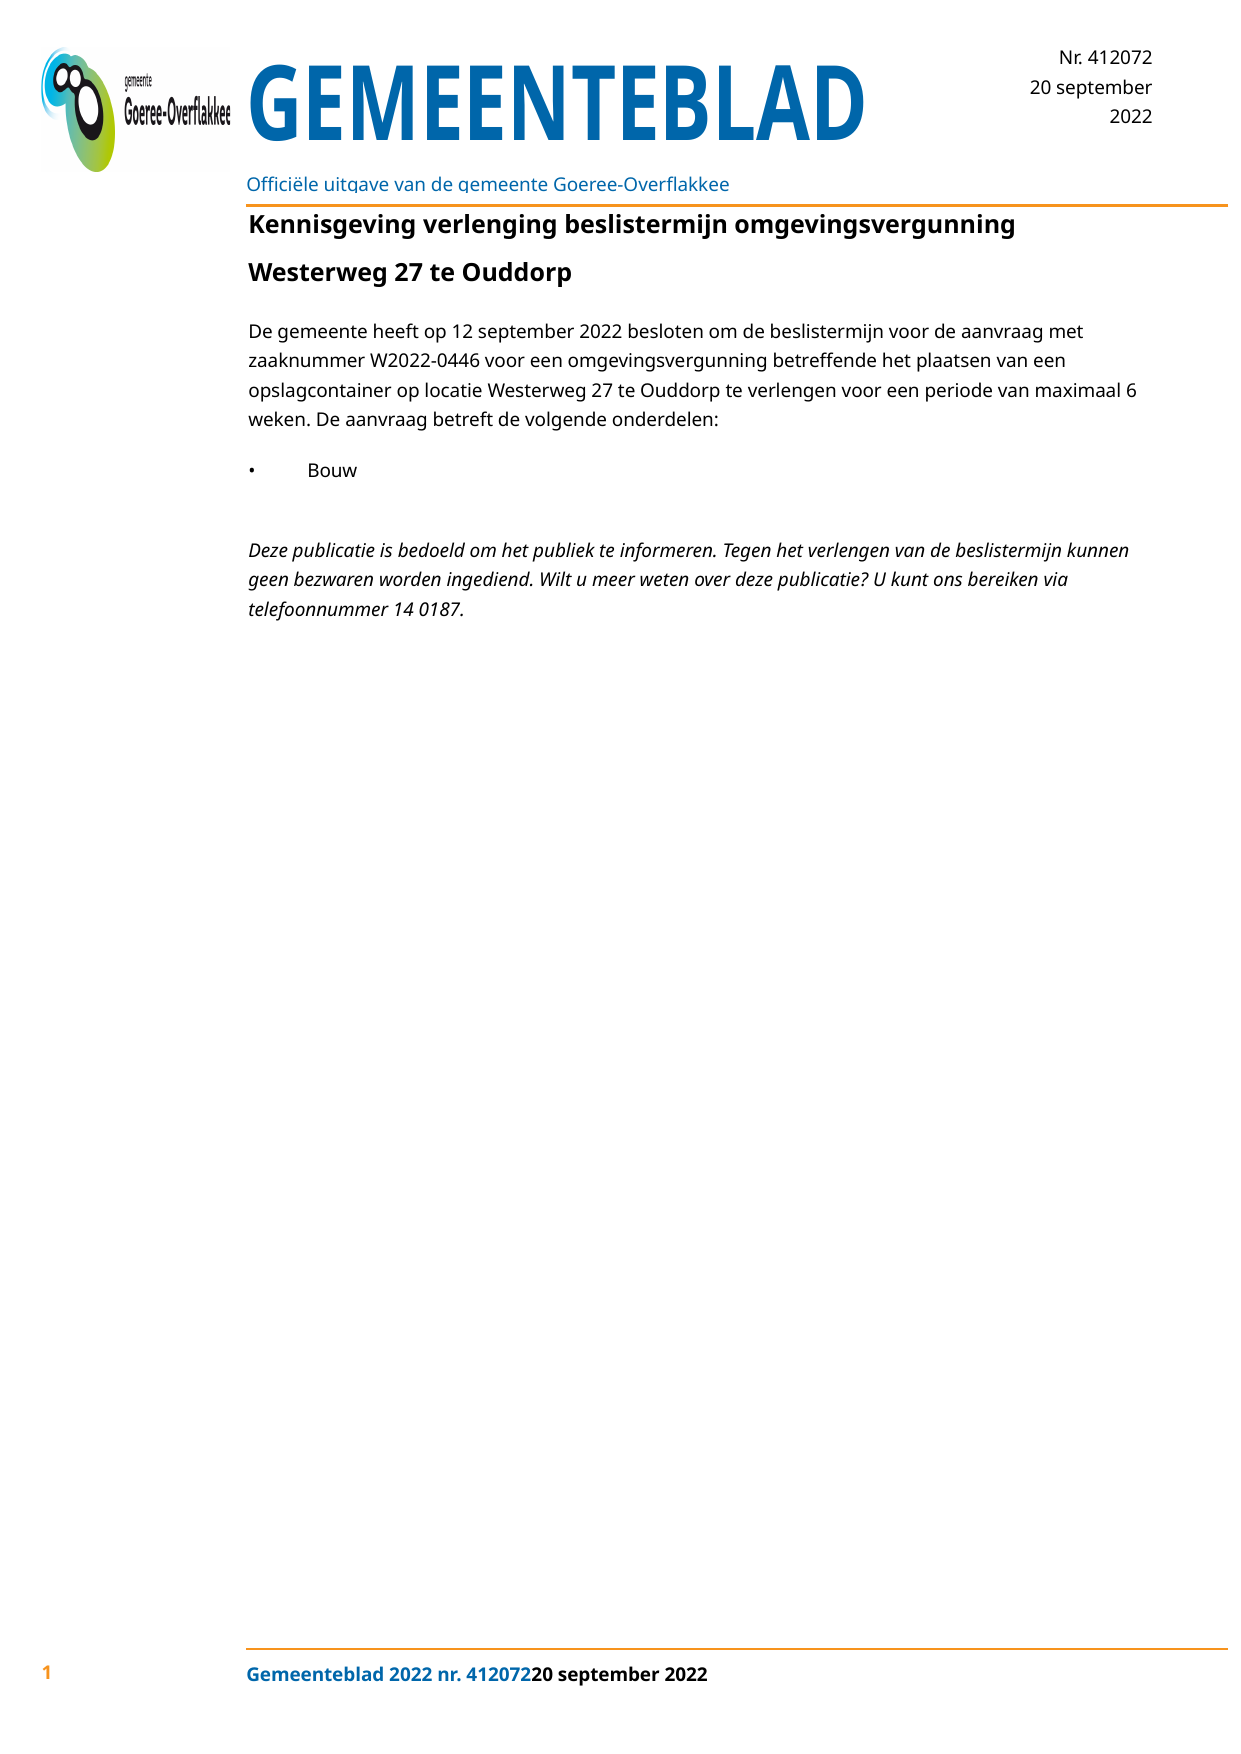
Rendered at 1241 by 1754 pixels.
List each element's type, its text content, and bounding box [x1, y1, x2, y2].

picture [41, 47, 231, 172]
text De gemeente heeft op 12 september 2022 besloten om de beslistermijn voor de aanvraag met zaaknummer W2022-0446 voor een omgevingsvergunning betreffende het plaatsen van een opslagcontainer op locatie Westerweg 27 te Ouddorp te verlengen voor een periode van maximaal 6 weken. De aanvraag betreft de volgende onderdelen: [248, 318, 1152, 432]
text Kennisgeving verlenging beslistermijn omgevingsvergunning Westerweg 27 te Ouddorp [248, 207, 1152, 288]
list Bouw [248, 457, 1152, 483]
text Deze publicatie is bedoeld om het publiek te informeren. Tegen het verlengen van de beslistermijn kunnen geen bezwaren worden ingediend. Wilt u meer weten over deze publicatie? U kunt ons bereiken via telefoonnummer 14 0187. [248, 537, 1152, 622]
